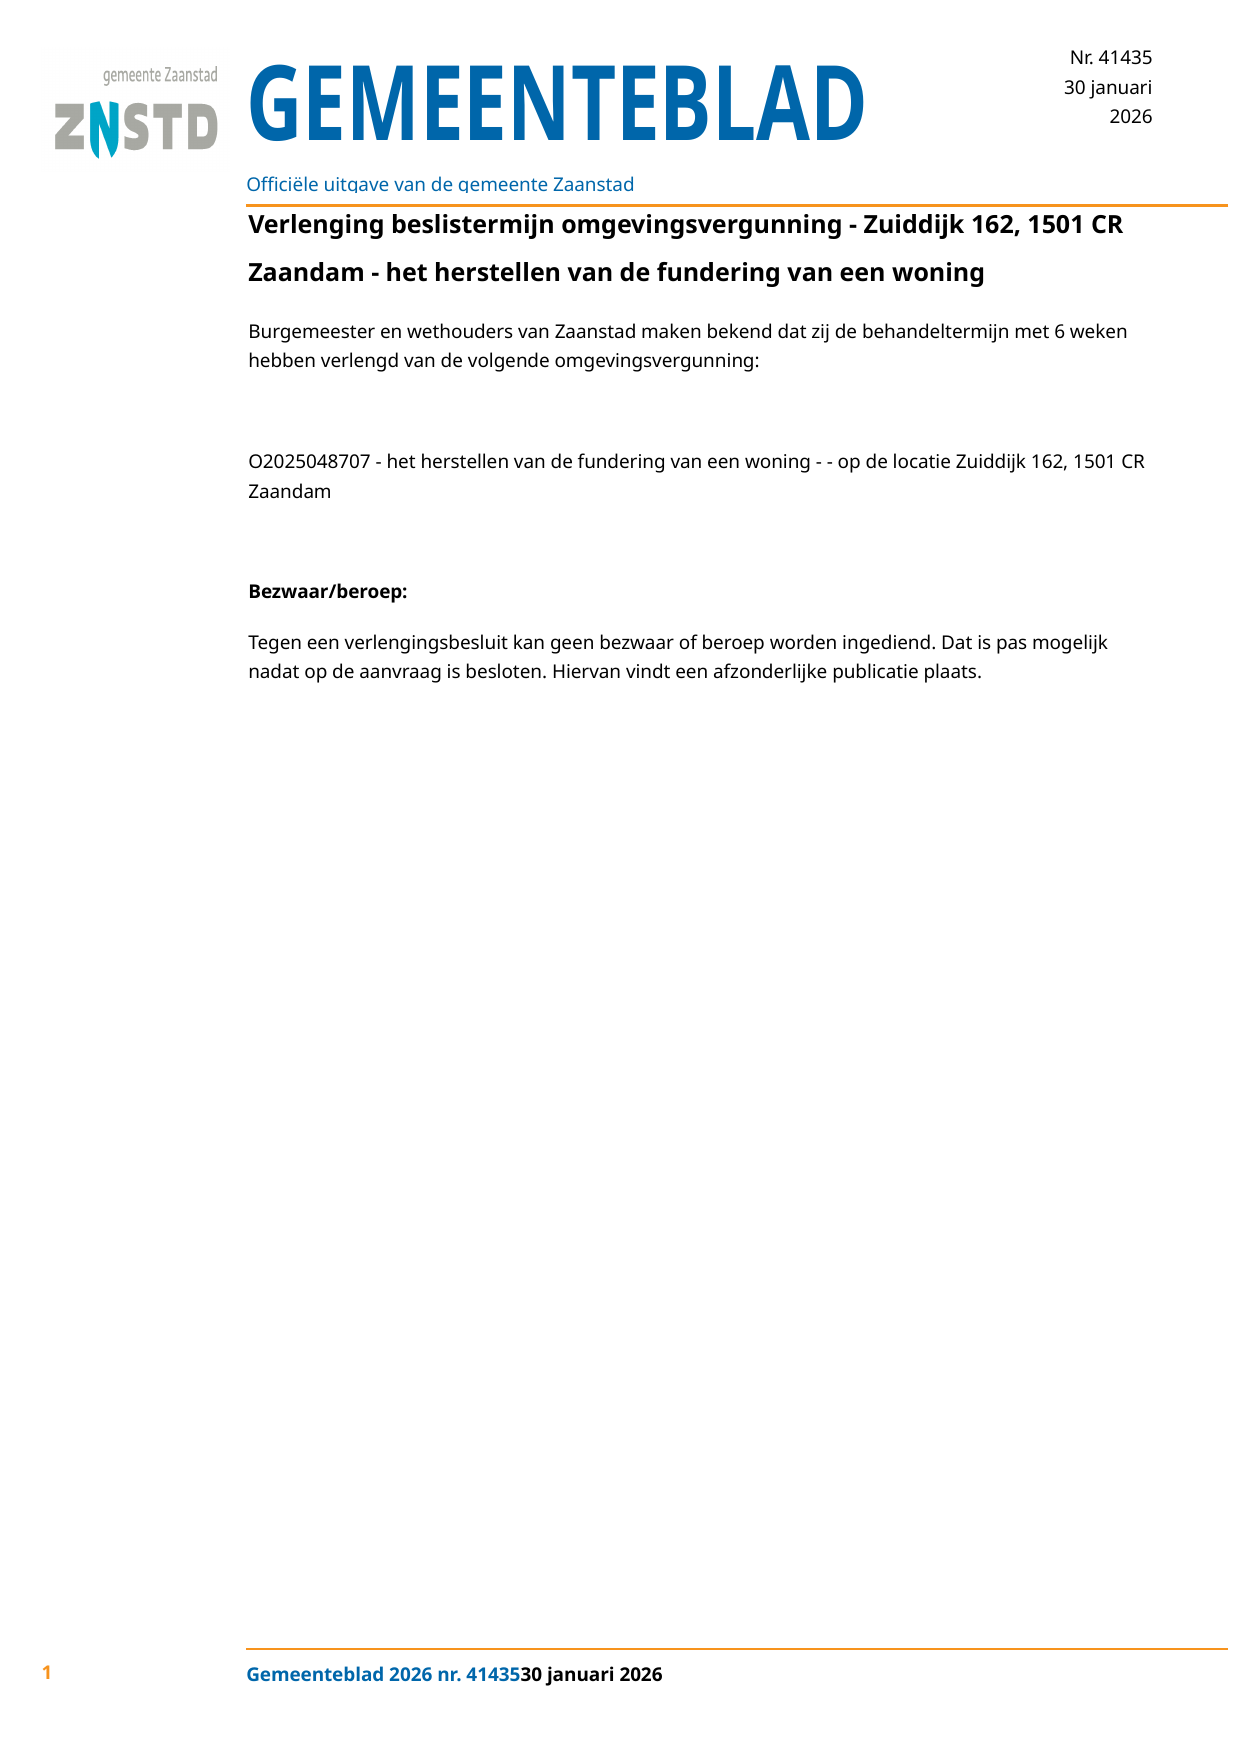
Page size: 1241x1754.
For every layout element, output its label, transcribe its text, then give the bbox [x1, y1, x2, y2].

text Verlenging beslistermijn omgevingsvergunning - Zuiddijk 162, 1501 CR Zaandam - het herstellen van de fundering van een woning [248, 207, 1152, 288]
text Bezwaar/beroep: [248, 579, 1152, 604]
text Burgemeester en wethouders van Zaanstad maken bekend dat zij de behandeltermijn met 6 weken hebben verlengd van de volgende omgevingsvergunning: [248, 318, 1152, 373]
text Tegen een verlengingsbesluit kan geen bezwaar of beroep worden ingediend. Dat is pas mogelijk nadat op de aanvraag is besloten. Hiervan vindt een afzonderlijke publicatie plaats. [248, 629, 1152, 684]
text O2025048707 - het herstellen van de fundering van een woning - - op de locatie Zuiddijk 162, 1501 CR Zaandam [248, 448, 1152, 504]
picture [41, 47, 231, 172]
